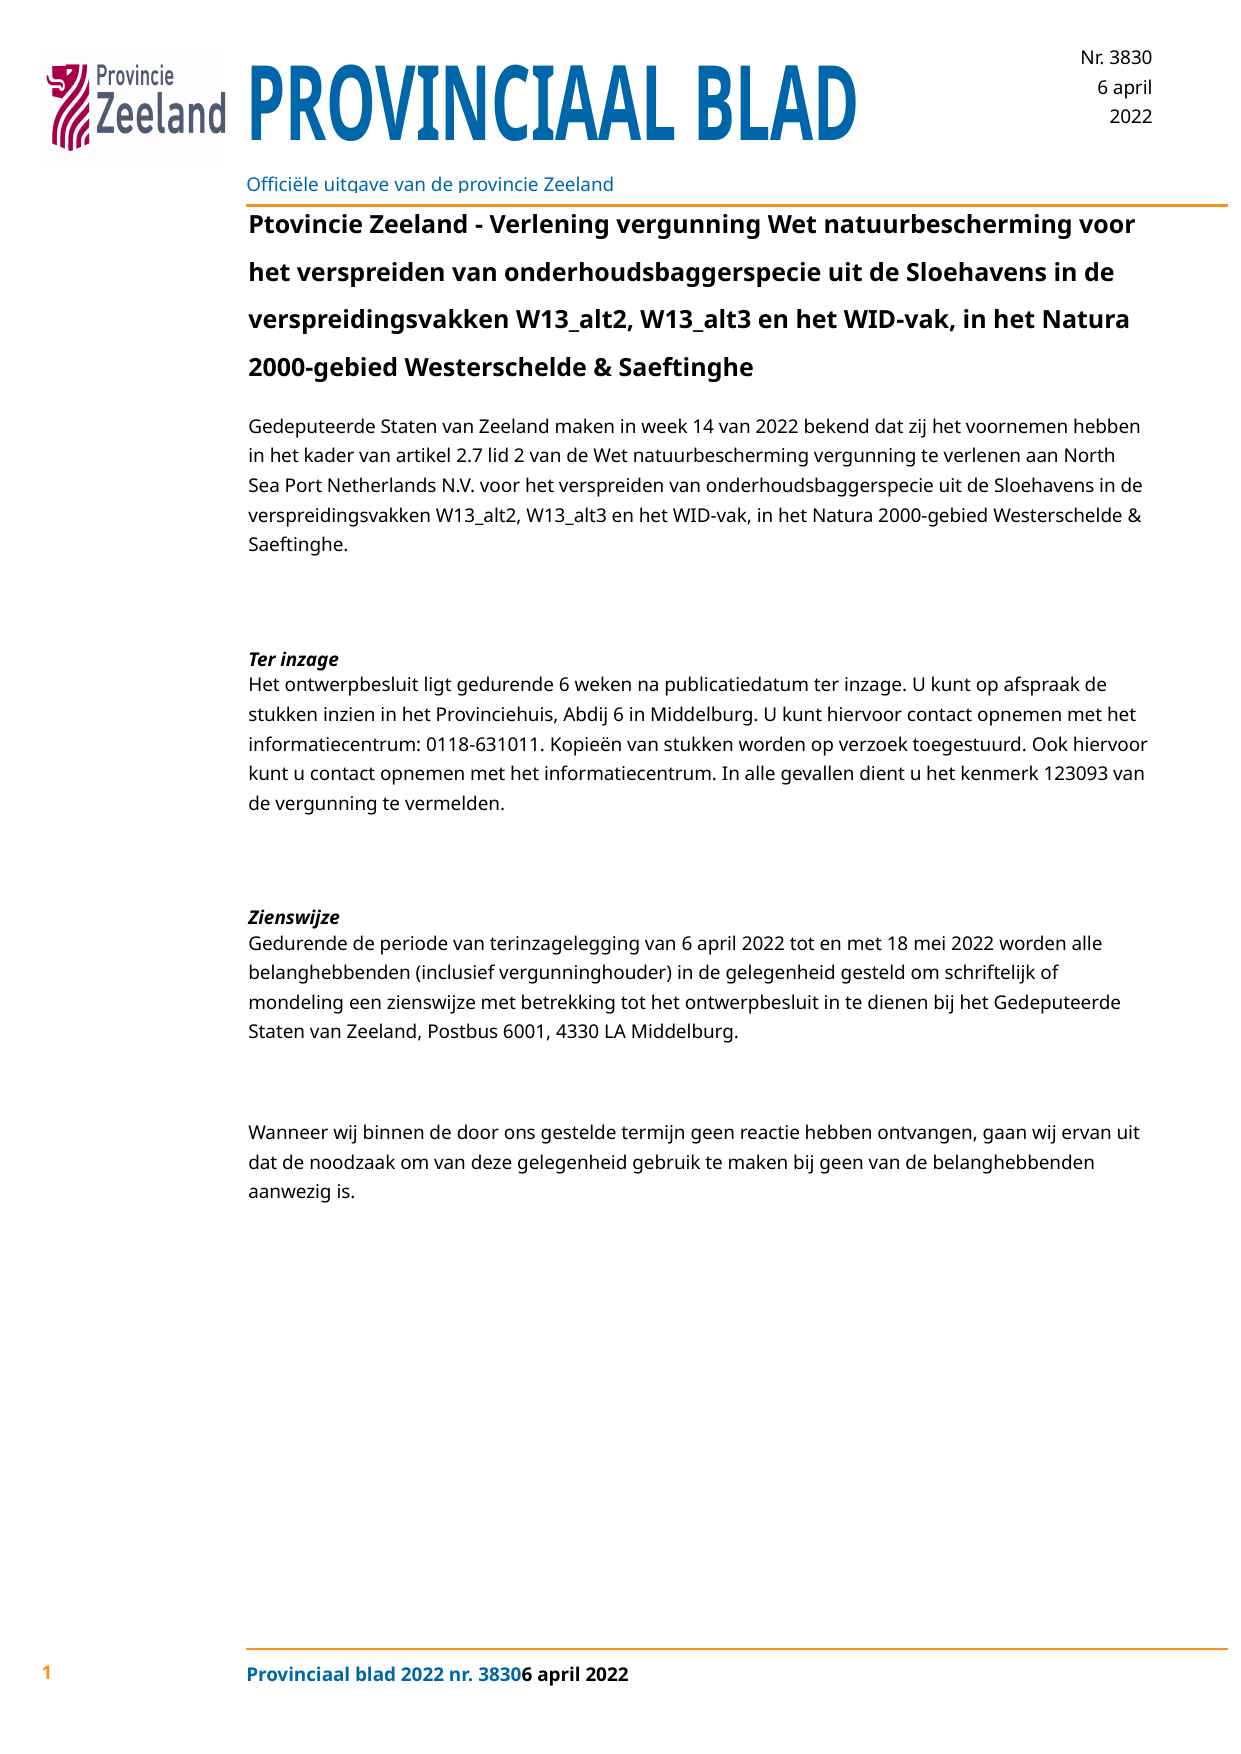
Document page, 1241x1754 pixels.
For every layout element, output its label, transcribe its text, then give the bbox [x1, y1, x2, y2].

text Gedurende de periode van terinzagelegging van 6 april 2022 tot en met 18 mei 2022 worden alle belanghebbenden (inclusief vergunninghouder) in de gelegenheid gesteld om schriftelijk of mondeling een zienswijze met betrekking tot het ontwerpbesluit in te dienen bij het Gedeputeerde Staten van Zeeland, Postbus 6001, 4330 LA Middelburg. [248, 930, 1152, 1044]
text Zienswijze [248, 904, 1152, 930]
text Wanneer wij binnen de door ons gestelde termijn geen reactie hebben ontvangen, gaan wij ervan uit dat de noodzaak om van deze gelegenheid gebruik te maken bij geen van de belanghebbenden aanwezig is. [248, 1119, 1152, 1204]
text Ter inzage [248, 646, 1152, 672]
text Gedeputeerde Staten van Zeeland maken in week 14 van 2022 bekend dat zij het voornemen hebben in het kader van artikel 2.7 lid 2 van de Wet natuurbescherming vergunning te verlenen aan North Sea Port Netherlands N.V. voor het verspreiden van onderhoudsbaggerspecie uit de Sloehavens in de verspreidingsvakken W13_alt2, W13_alt3 en het WID-vak, in het Natura 2000-gebied Westerschelde & Saeftinghe. [248, 413, 1152, 557]
text Het ontwerpbesluit ligt gedurende 6 weken na publicatiedatum ter inzage. U kunt op afspraak de stukken inzien in het Provinciehuis, Abdij 6 in Middelburg. U kunt hiervoor contact opnemen met het informatiecentrum: 0118-631011. Kopieën van stukken worden op verzoek toegestuurd. Ook hiervoor kunt u contact opnemen met het informatiecentrum. In alle gevallen dient u het kenmerk 123093 van de vergunning te vermelden. [248, 672, 1152, 816]
text Ptovincie Zeeland - Verlening vergunning Wet natuurbescherming voor het verspreiden van onderhoudsbaggerspecie uit de Sloehavens in de verspreidingsvakken W13_alt2, W13_alt3 en het WID-vak, in het Natura 2000-gebied Westerschelde & Saeftinghe [248, 207, 1152, 384]
picture [41, 47, 231, 172]
